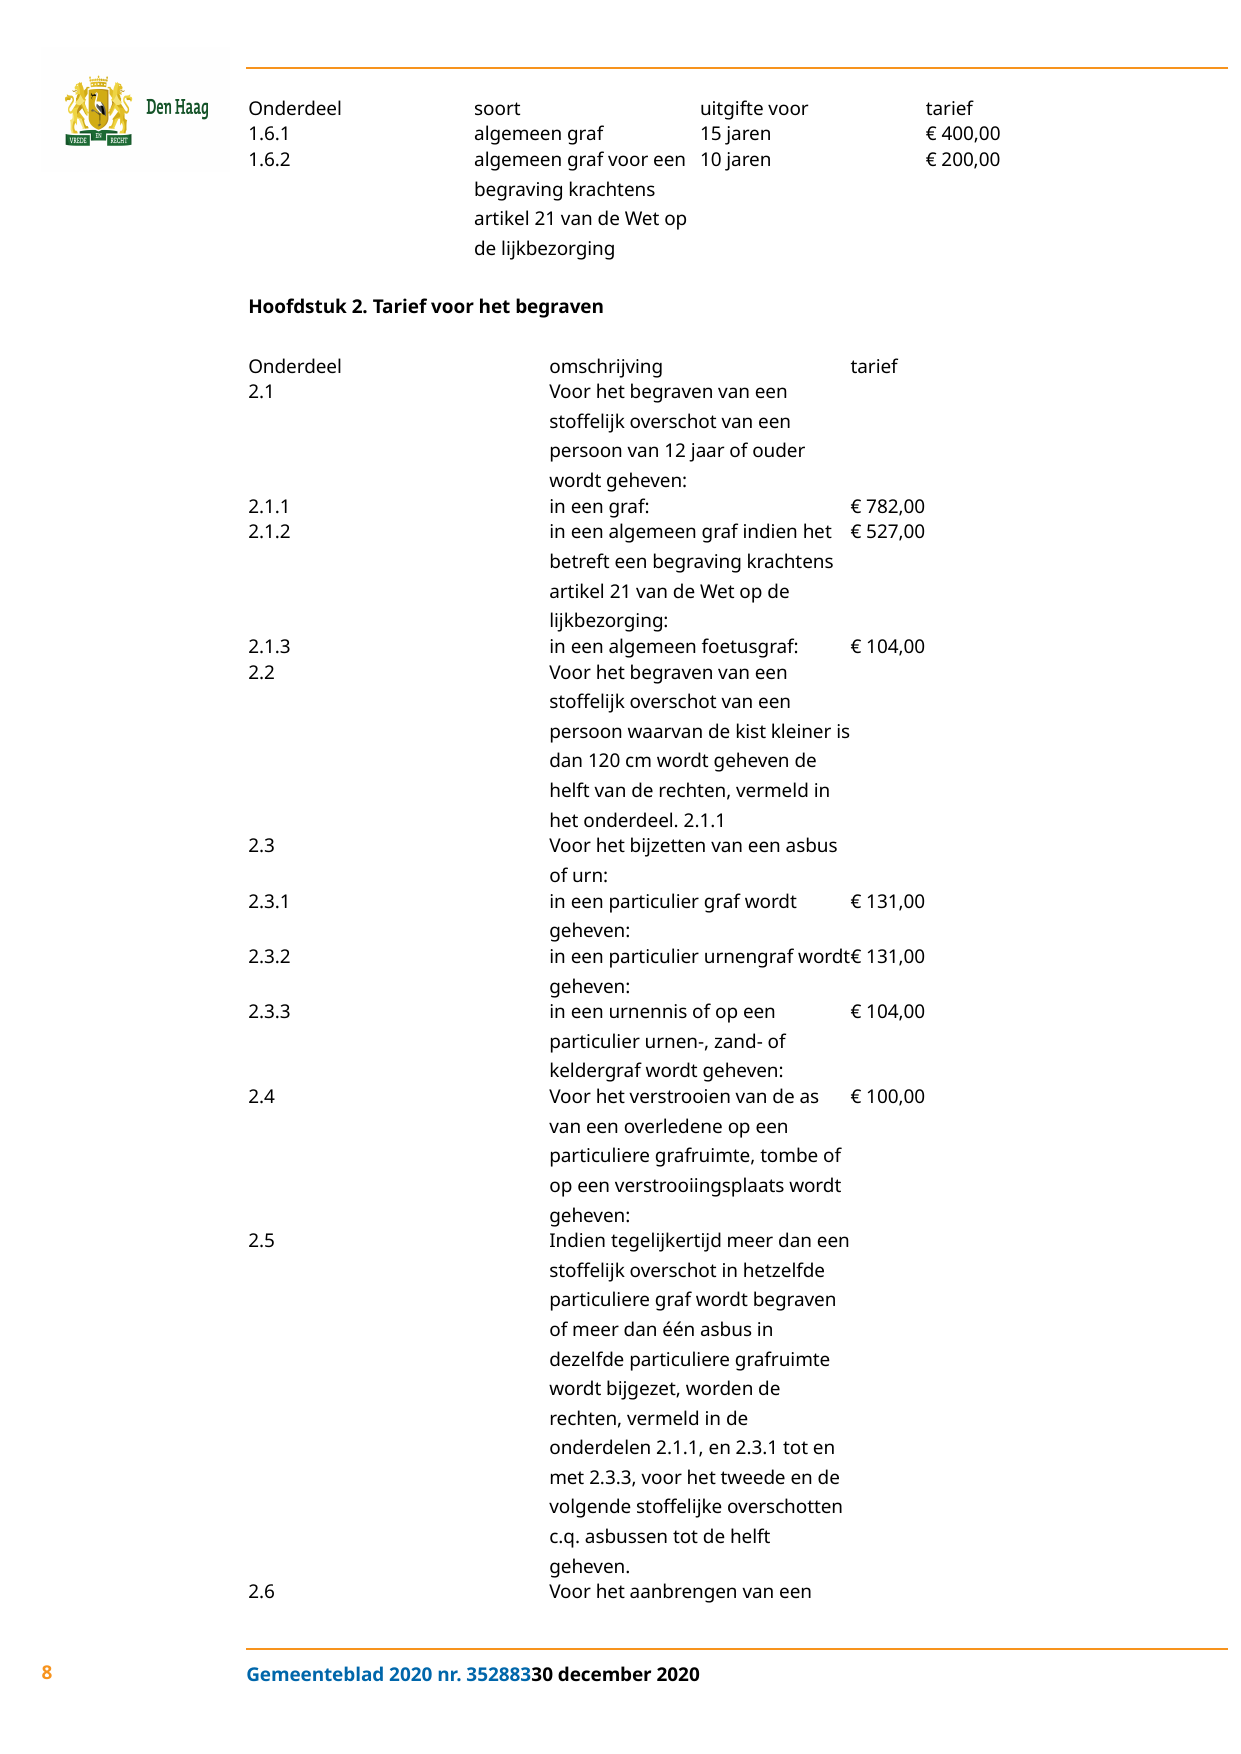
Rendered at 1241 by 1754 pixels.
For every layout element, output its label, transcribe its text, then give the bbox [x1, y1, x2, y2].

table_cell 2.4 [248, 1084, 549, 1227]
table_cell algemeen graf voor een begraving krachtens artikel 21 van de Wet op de lijkbezorging [474, 146, 700, 261]
table_cell 2.2 [248, 659, 549, 833]
table_cell 2.5 [248, 1228, 549, 1579]
table_header soort [474, 95, 700, 121]
table_cell [850, 379, 1152, 493]
table_cell in een algemeen foetusgraf: [549, 633, 850, 659]
table_cell Voor het begraven van een stoffelijk overschot van een persoon waarvan de kist kleiner is dan 120 cm wordt geheven de helft van de rechten, vermeld in het onderdeel. 2.1.1 [549, 659, 850, 833]
table_cell Voor het begraven van een stoffelijk overschot van een persoon van 12 jaar of ouder wordt geheven: [549, 379, 850, 493]
table_cell Voor het verstrooien van de as van een overledene op een particuliere grafruimte, tombe of op een verstrooiingsplaats wordt geheven: [549, 1084, 850, 1227]
table_cell [850, 1228, 1152, 1579]
table_header omschrijving [549, 353, 850, 378]
table_cell 2.3 [248, 833, 549, 888]
table_cell 2.6 [248, 1579, 549, 1604]
table_header Onderdeel [248, 353, 549, 378]
table_header tarief [926, 95, 1152, 121]
table_cell € 131,00 [850, 888, 1152, 943]
table_cell € 200,00 [926, 146, 1152, 261]
table_cell € 527,00 [850, 519, 1152, 633]
table_cell Voor het bijzetten van een asbus of urn: [549, 833, 850, 888]
table_cell Indien tegelijkertijd meer dan een stoffelijk overschot in hetzelfde particuliere graf wordt begraven of meer dan één asbus in dezelfde particuliere grafruimte wordt bijgezet, worden de rechten, vermeld in de onderdelen 2.1.1, en 2.3.1 tot en met 2.3.3, voor het tweede en de volgende stoffelijke overschotten c.q. asbussen tot de helft geheven. [549, 1228, 850, 1579]
table_cell € 782,00 [850, 493, 1152, 519]
table_cell in een particulier urnengraf wordt geheven: [549, 943, 850, 998]
table_cell in een urnennis of op een particulier urnen-, zand- of keldergraf wordt geheven: [549, 999, 850, 1083]
table_cell [850, 833, 1152, 888]
table_cell € 100,00 [850, 1084, 1152, 1227]
table_cell 2.3.2 [248, 943, 549, 998]
table_cell in een particulier graf wordt geheven: [549, 888, 850, 943]
table_cell 2.1 [248, 379, 549, 493]
table_cell € 400,00 [926, 121, 1152, 146]
table_cell € 104,00 [850, 999, 1152, 1083]
table_cell 2.3.1 [248, 888, 549, 943]
picture [41, 47, 231, 172]
table_cell 15 jaren [700, 121, 926, 146]
table_header Onderdeel [248, 95, 474, 121]
table_cell Voor het aanbrengen van een [549, 1579, 850, 1604]
table_cell 2.1.1 [248, 493, 549, 519]
table_cell 10 jaren [700, 146, 926, 261]
table_cell [850, 659, 1152, 833]
text Hoofdstuk 2. Tarief voor het begraven [248, 293, 1152, 319]
table_cell € 104,00 [850, 633, 1152, 659]
table_header uitgifte voor [700, 95, 926, 121]
table_cell 2.1.3 [248, 633, 549, 659]
table_cell [850, 1579, 1152, 1604]
table_cell in een graf: [549, 493, 850, 519]
table_cell 2.1.2 [248, 519, 549, 633]
table_header tarief [850, 353, 1152, 378]
table_cell € 131,00 [850, 943, 1152, 998]
table_cell 1.6.2 [248, 146, 474, 261]
table_cell 2.3.3 [248, 999, 549, 1083]
table_cell algemeen graf [474, 121, 700, 146]
table_cell in een algemeen graf indien het betreft een begraving krachtens artikel 21 van de Wet op de lijkbezorging: [549, 519, 850, 633]
table_cell 1.6.1 [248, 121, 474, 146]
